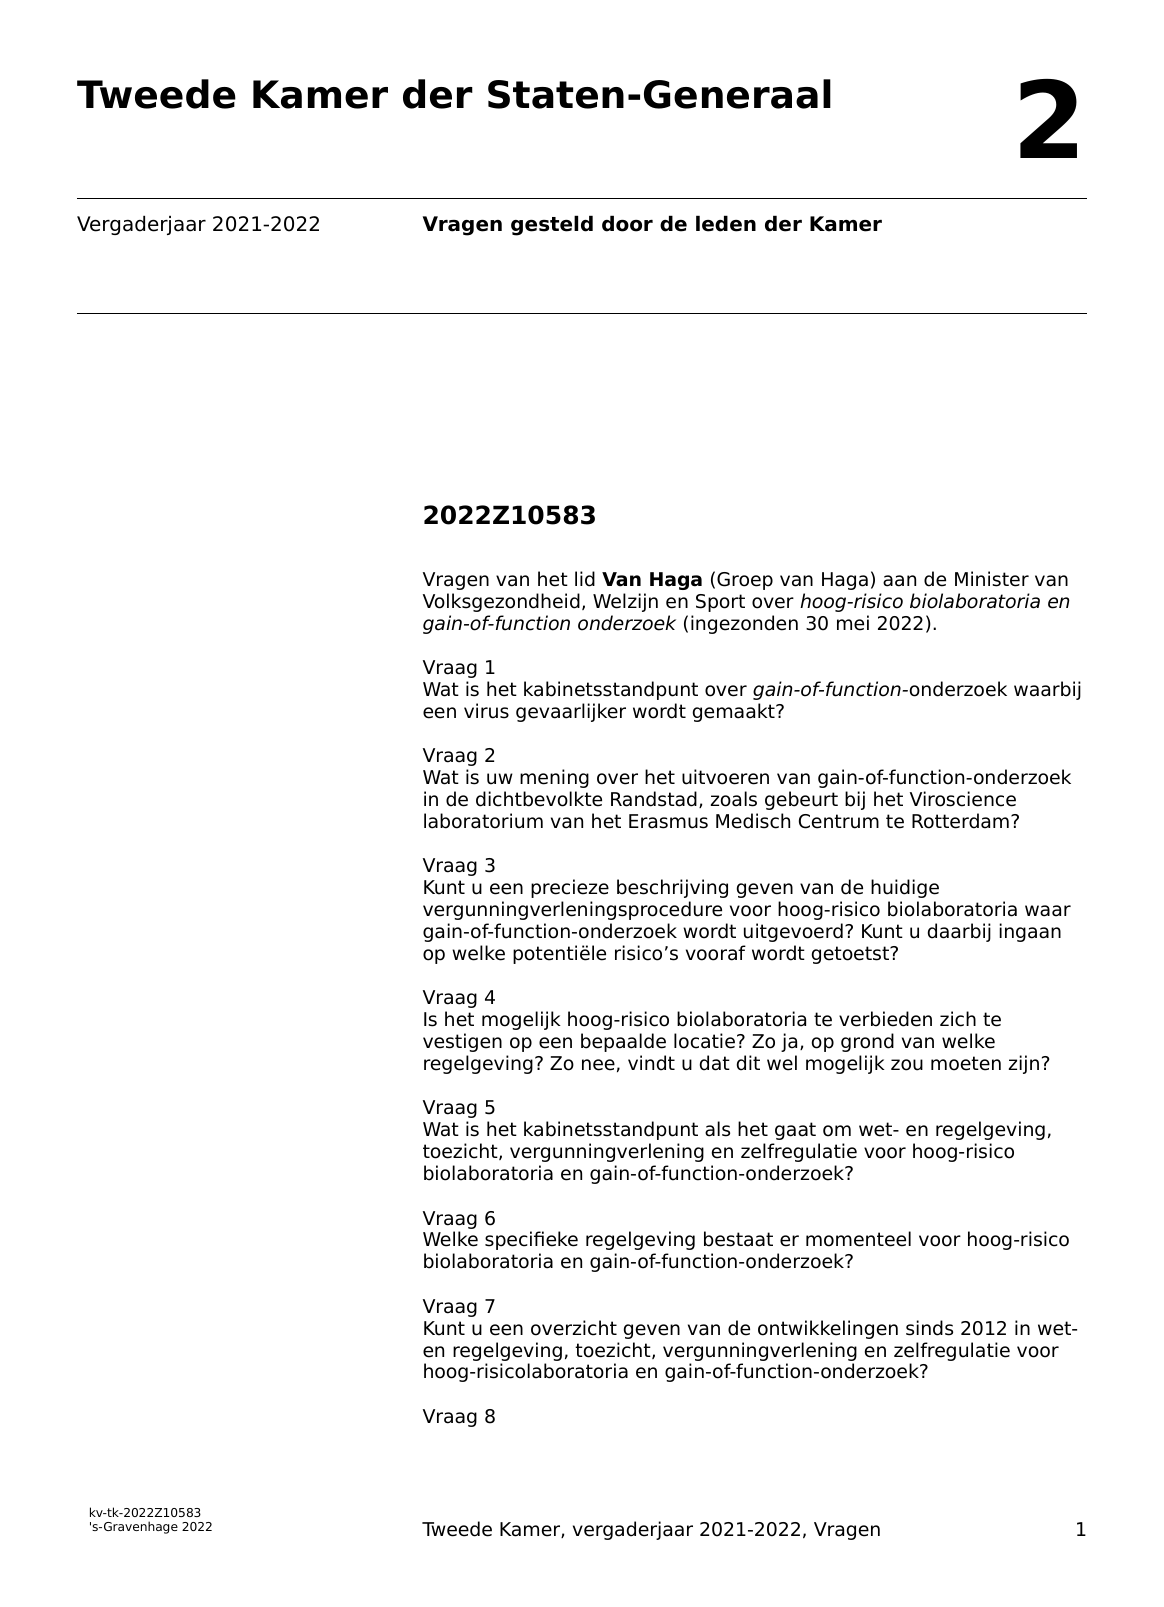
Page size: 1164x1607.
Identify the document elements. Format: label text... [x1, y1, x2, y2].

text kv-tk-2022Z10583 [88, 1506, 323, 1520]
text Vraag 8 [422, 1406, 1087, 1428]
text Vraag 5 [422, 1097, 1087, 1119]
text Vraag 3 [422, 855, 1087, 877]
text Wat is uw mening over het uitvoeren van gain-of-function-onderzoek in de dichtbevolkte Randstad, zoals gebeurt bij het Viroscience laboratorium van het Erasmus Medisch Centrum te Rotterdam? [422, 767, 1087, 833]
text Welke specifieke regelgeving bestaat er momenteel voor hoog-risico biolaboratoria en gain-of-function-onderzoek? [422, 1229, 1087, 1273]
text Kunt u een overzicht geven van de ontwikkelingen sinds 2012 in wet- en regelgeving, toezicht, vergunningverlening en zelfregulatie voor hoog-risicolaboratoria en gain-of-function-onderzoek? [422, 1317, 1087, 1383]
text Vraag 6 [422, 1207, 1087, 1229]
text Vraag 1 [422, 657, 1087, 679]
text Wat is het kabinetsstandpunt over gain-of-function-onderzoek waarbij een virus gevaarlijker wordt gemaakt? [422, 679, 1087, 723]
text Vragen van het lid Van Haga (Groep van Haga) aan de Minister van Volksgezondheid, Welzijn en Sport over hoog-risico biolaboratoria en gain-of-function onderzoek (ingezonden 30 mei 2022). [422, 569, 1087, 635]
text Vraag 2 [422, 745, 1087, 767]
text Vraag 4 [422, 987, 1087, 1009]
text Is het mogelijk hoog-risico biolaboratoria te verbieden zich te vestigen op een bepaalde locatie? Zo ja, op grond van welke regelgeving? Zo nee, vindt u dat dit wel mogelijk zou moeten zijn? [422, 1009, 1087, 1075]
text 's-Gravenhage 2022 [88, 1520, 323, 1534]
table_cell Vragen gesteld door de leden der Kamer [422, 199, 1087, 313]
text 2022Z10583 [422, 501, 1087, 531]
table_cell Vergaderjaar 2021-2022 [77, 199, 422, 313]
table_header 2 [886, 59, 1087, 198]
text Wat is het kabinetsstandpunt als het gaat om wet- en regelgeving, toezicht, vergunningverlening en zelfregulatie voor hoog-risico biolaboratoria en gain-of-function-onderzoek? [422, 1119, 1087, 1185]
text Vraag 7 [422, 1296, 1087, 1317]
table_header Tweede Kamer der Staten-Generaal [77, 59, 886, 198]
text Kunt u een precieze beschrijving geven van de huidige vergunningverleningsprocedure voor hoog-risico biolaboratoria waar gain-of-function-onderzoek wordt uitgevoerd? Kunt u daarbij ingaan op welke potentiële risico’s vooraf wordt getoetst? [422, 877, 1087, 965]
